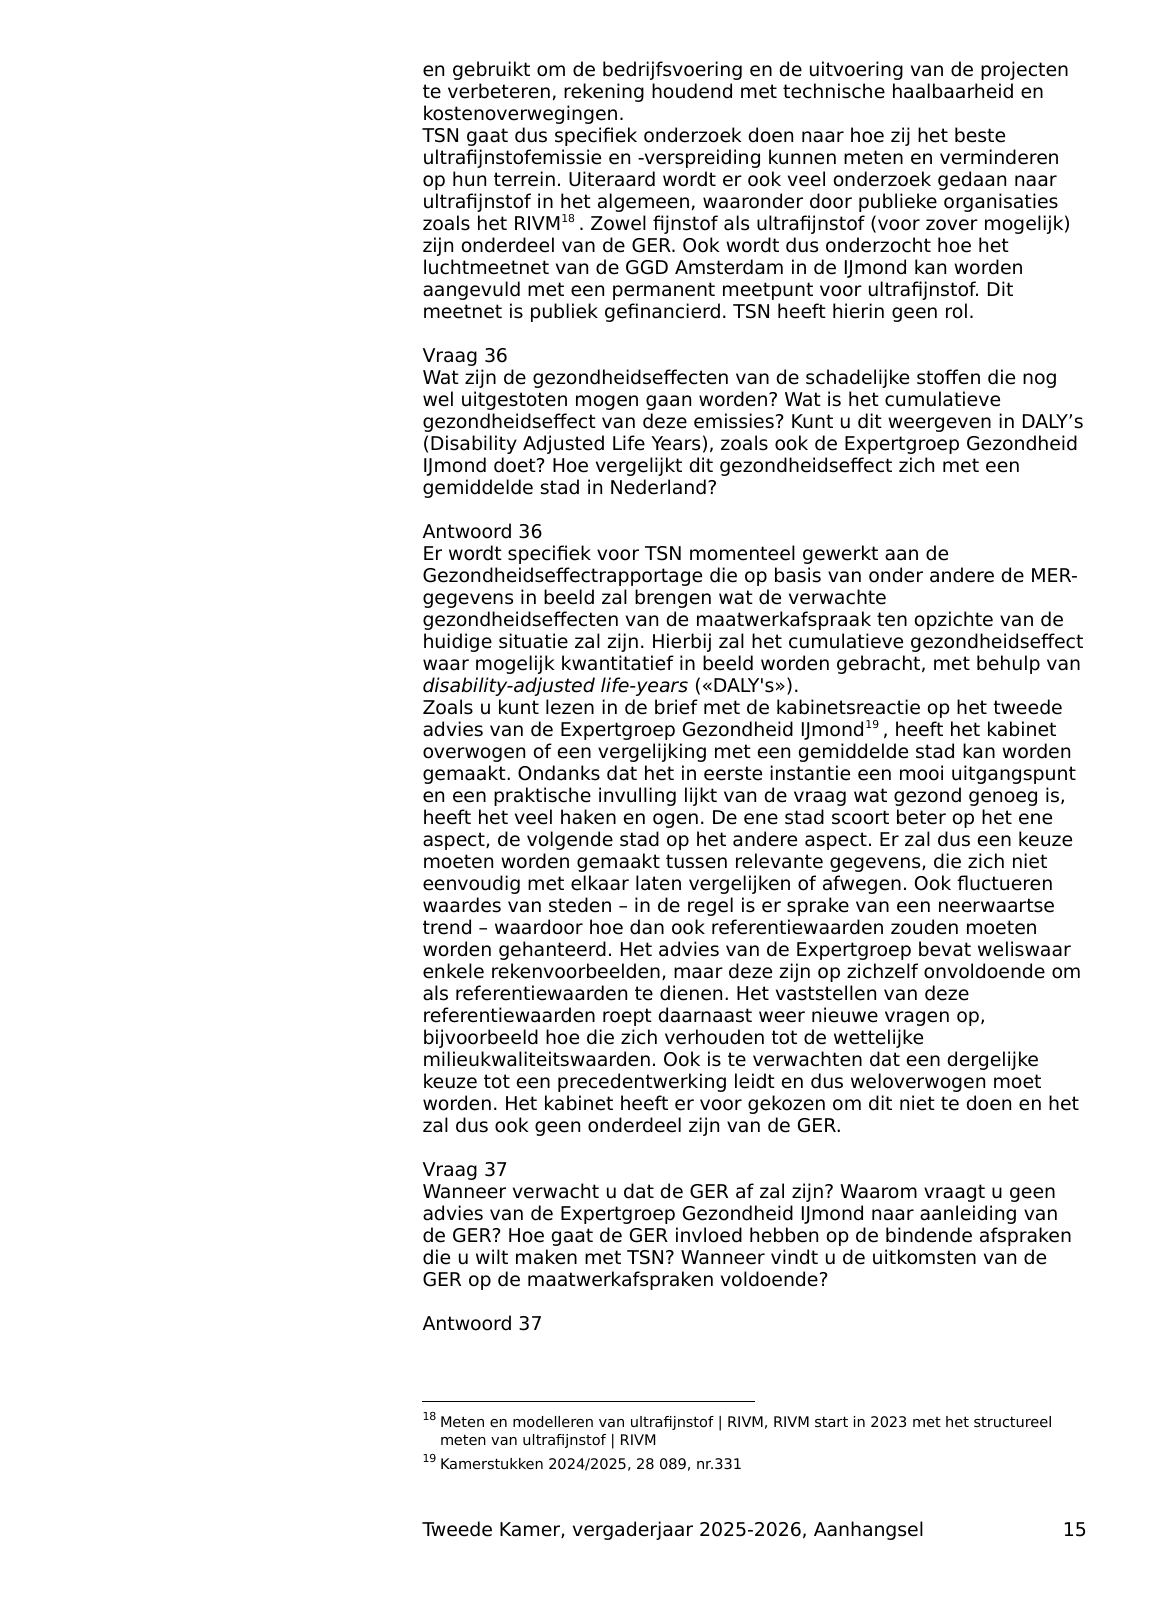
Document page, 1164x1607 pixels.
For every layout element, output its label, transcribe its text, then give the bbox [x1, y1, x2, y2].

text Zoals u kunt lezen in de brief met de kabinetsreactie op het tweede advies van de Expertgroep Gezondheid IJmond, heeft het kabinet overwogen of een vergelijking met een gemiddelde stad kan worden gemaakt. Ondanks dat het in eerste instantie een mooi uitgangspunt en een praktische invulling lijkt van de vraag wat gezond genoeg is, heeft het veel haken en ogen. De ene stad scoort beter op het ene aspect, de volgende stad op het andere aspect. Er zal dus een keuze moeten worden gemaakt tussen relevante gegevens, die zich niet eenvoudig met elkaar laten vergelijken of afwegen. Ook fluctueren waardes van steden – in de regel is er sprake van een neerwaartse trend – waardoor hoe dan ook referentiewaarden zouden moeten worden gehanteerd. Het advies van de Expertgroep bevat weliswaar enkele rekenvoorbeelden, maar deze zijn op zichzelf onvoldoende om als referentiewaarden te dienen. Het vaststellen van deze referentiewaarden roept daarnaast weer nieuwe vragen op, bijvoorbeeld hoe die zich verhouden tot de wettelijke milieukwaliteitswaarden. Ook is te verwachten dat een dergelijke keuze tot een precedentwerking leidt en dus weloverwogen moet worden. Het kabinet heeft er voor gekozen om dit niet te doen en het zal dus ook geen onderdeel zijn van de GER. [422, 697, 1087, 1136]
text en gebruikt om de bedrijfsvoering en de uitvoering van de projecten te verbeteren, rekening houdend met technische haalbaarheid en kostenoverwegingen. [422, 59, 1087, 125]
text Meten en modelleren van ultrafijnstof | RIVM, RIVM start in 2023 met het structureel meten van ultrafijnstof | RIVM [422, 1410, 1087, 1449]
text Er wordt specifiek voor TSN momenteel gewerkt aan de Gezondheidseffectrapportage die op basis van onder andere de MER-gegevens in beeld zal brengen wat de verwachte gezondheidseffecten van de maatwerkafspraak ten opzichte van de huidige situatie zal zijn. Hierbij zal het cumulatieve gezondheidseffect waar mogelijk kwantitatief in beeld worden gebracht, met behulp van disability-adjusted life-years («DALY's»). [422, 543, 1087, 697]
text Wanneer verwacht u dat de GER af zal zijn? Waarom vraagt u geen advies van de Expertgroep Gezondheid IJmond naar aanleiding van de GER? Hoe gaat de GER invloed hebben op de bindende afspraken die u wilt maken met TSN? Wanneer vindt u de uitkomsten van de GER op de maatwerkafspraken voldoende? [422, 1181, 1087, 1291]
text Antwoord 37 [422, 1313, 1087, 1335]
text Kamerstukken 2024/2025, 28 089, nr.331 [422, 1452, 1087, 1474]
text Vraag 36 [422, 345, 1087, 367]
text Wat zijn de gezondheidseffecten van de schadelijke stoffen die nog wel uitgestoten mogen gaan worden? Wat is het cumulatieve gezondheidseffect van deze emissies? Kunt u dit weergeven in DALY’s (Disability Adjusted Life Years), zoals ook de Expertgroep Gezondheid IJmond doet? Hoe vergelijkt dit gezondheidseffect zich met een gemiddelde stad in Nederland? [422, 367, 1087, 499]
text Antwoord 36 [422, 521, 1087, 543]
text Vraag 37 [422, 1159, 1087, 1181]
text TSN gaat dus specifiek onderzoek doen naar hoe zij het beste ultrafijnstofemissie en -verspreiding kunnen meten en verminderen op hun terrein. Uiteraard wordt er ook veel onderzoek gedaan naar ultrafijnstof in het algemeen, waaronder door publieke organisaties zoals het RIVM. Zowel fijnstof als ultrafijnstof (voor zover mogelijk) zijn onderdeel van de GER. Ook wordt dus onderzocht hoe het luchtmeetnet van de GGD Amsterdam in de IJmond kan worden aangevuld met een permanent meetpunt voor ultrafijnstof. Dit meetnet is publiek gefinancierd. TSN heeft hierin geen rol. [422, 125, 1087, 323]
